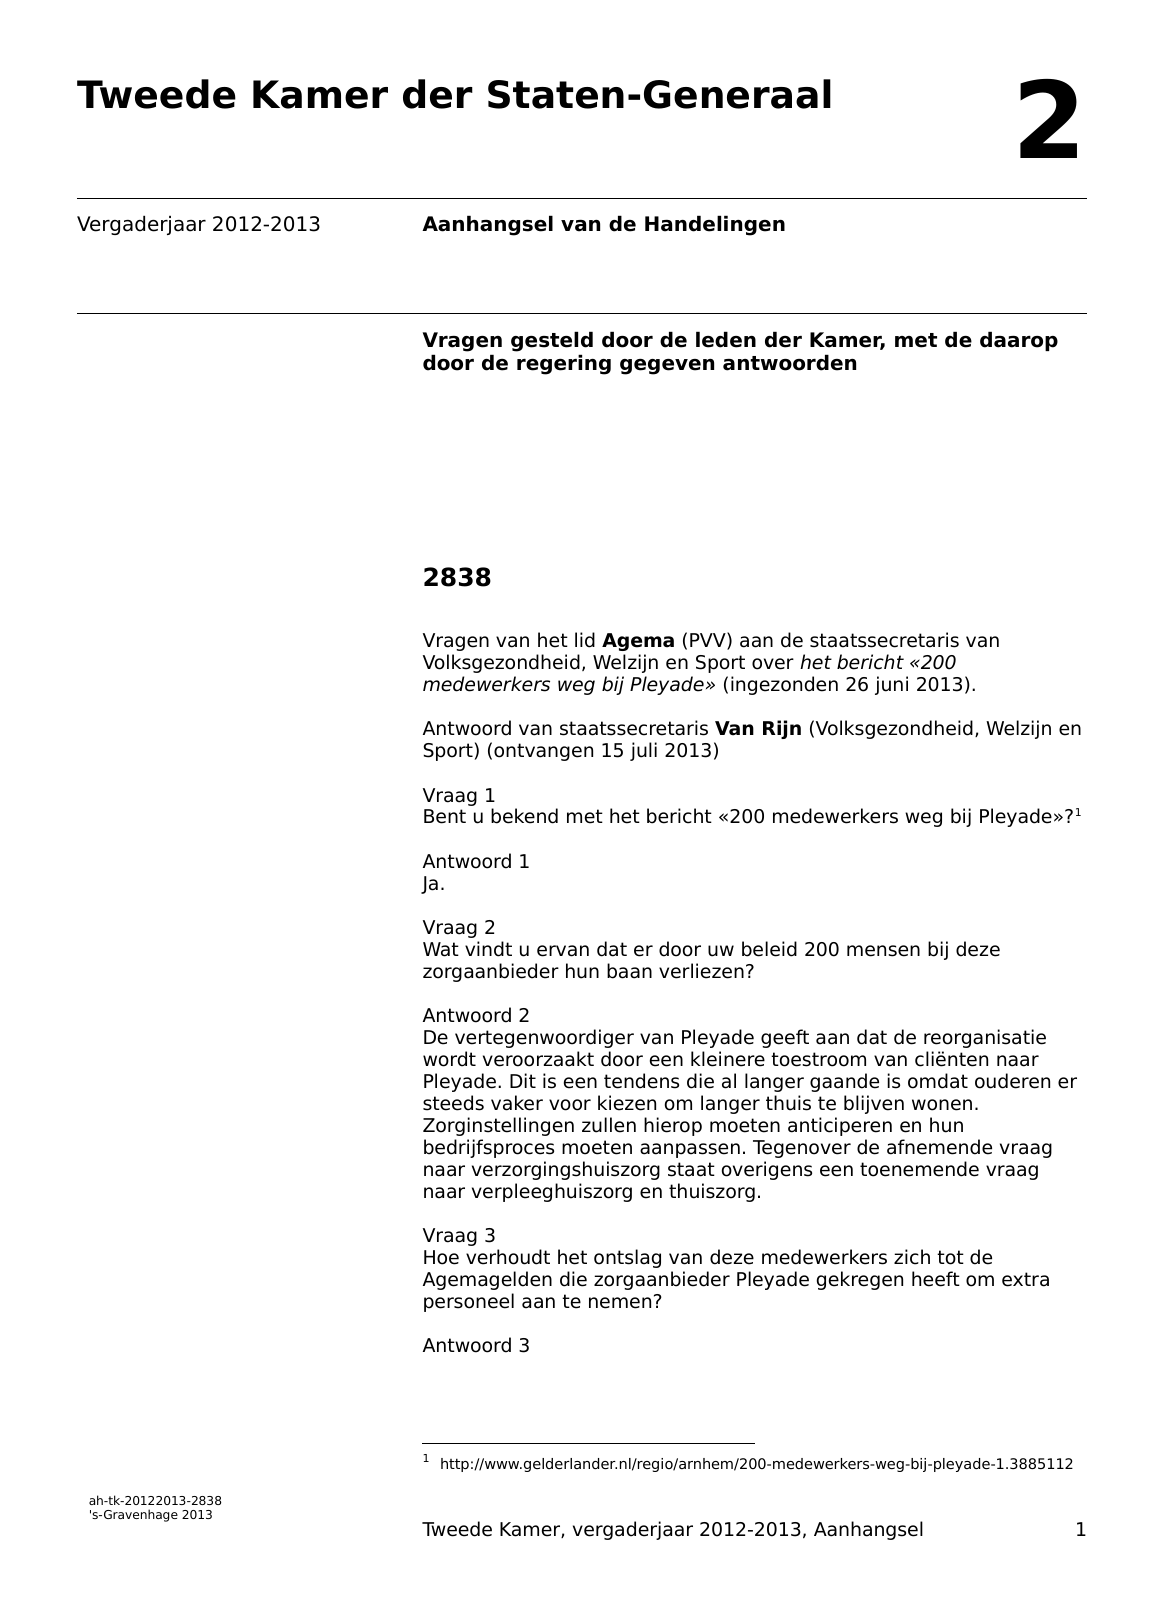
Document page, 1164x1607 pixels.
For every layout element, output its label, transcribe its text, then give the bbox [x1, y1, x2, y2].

text Antwoord 3 [422, 1335, 1087, 1357]
text Vraag 2 [422, 917, 1087, 939]
text Hoe verhoudt het ontslag van deze medewerkers zich tot de Agemagelden die zorgaanbieder Pleyade gekregen heeft om extra personeel aan te nemen? [422, 1247, 1087, 1313]
text Vraag 3 [422, 1225, 1087, 1247]
text Vraag 1 [422, 784, 1087, 806]
table_header Tweede Kamer der Staten-Generaal [77, 59, 886, 198]
text 's-Gravenhage 2013 [88, 1508, 323, 1522]
table_cell Aanhangsel van de Handelingen [422, 199, 1087, 313]
table_cell Vergaderjaar 2012-2013 [77, 199, 422, 313]
text Wat vindt u ervan dat er door uw beleid 200 mensen bij deze zorgaanbieder hun baan verliezen? [422, 939, 1087, 983]
table_cell [77, 314, 422, 375]
table_cell Vragen gesteld door de leden der Kamer, met de daarop door de regering gegeven antwoorden [422, 314, 1087, 375]
text Ja. [422, 873, 1087, 894]
text Antwoord van staatssecretaris Van Rijn (Volksgezondheid, Welzijn en Sport) (ontvangen 15 juli 2013) [422, 718, 1087, 762]
text Bent u bekend met het bericht «200 medewerkers weg bij Pleyade»? [422, 806, 1087, 828]
text Vragen van het lid Agema (PVV) aan de staatssecretaris van Volksgezondheid, Welzijn en Sport over het bericht «200 medewerkers weg bij Pleyade» (ingezonden 26 juni 2013). [422, 630, 1087, 696]
table_header 2 [886, 59, 1087, 198]
text ah-tk-20122013-2838 [88, 1494, 323, 1508]
text Antwoord 1 [422, 851, 1087, 873]
text De vertegenwoordiger van Pleyade geeft aan dat de reorganisatie wordt veroorzaakt door een kleinere toestroom van cliënten naar Pleyade. Dit is een tendens die al langer gaande is omdat ouderen er steeds vaker voor kiezen om langer thuis te blijven wonen. Zorginstellingen zullen hierop moeten anticiperen en hun bedrijfsproces moeten aanpassen. Tegenover de afnemende vraag naar verzorgingshuiszorg staat overigens een toenemende vraag naar verpleeghuiszorg en thuiszorg. [422, 1027, 1087, 1203]
text Antwoord 2 [422, 1005, 1087, 1027]
text 2838 [422, 563, 1087, 592]
text http://www.gelderlander.nl/regio/arnhem/200-medewerkers-weg-bij-pleyade-1.3885112 [422, 1452, 1087, 1474]
